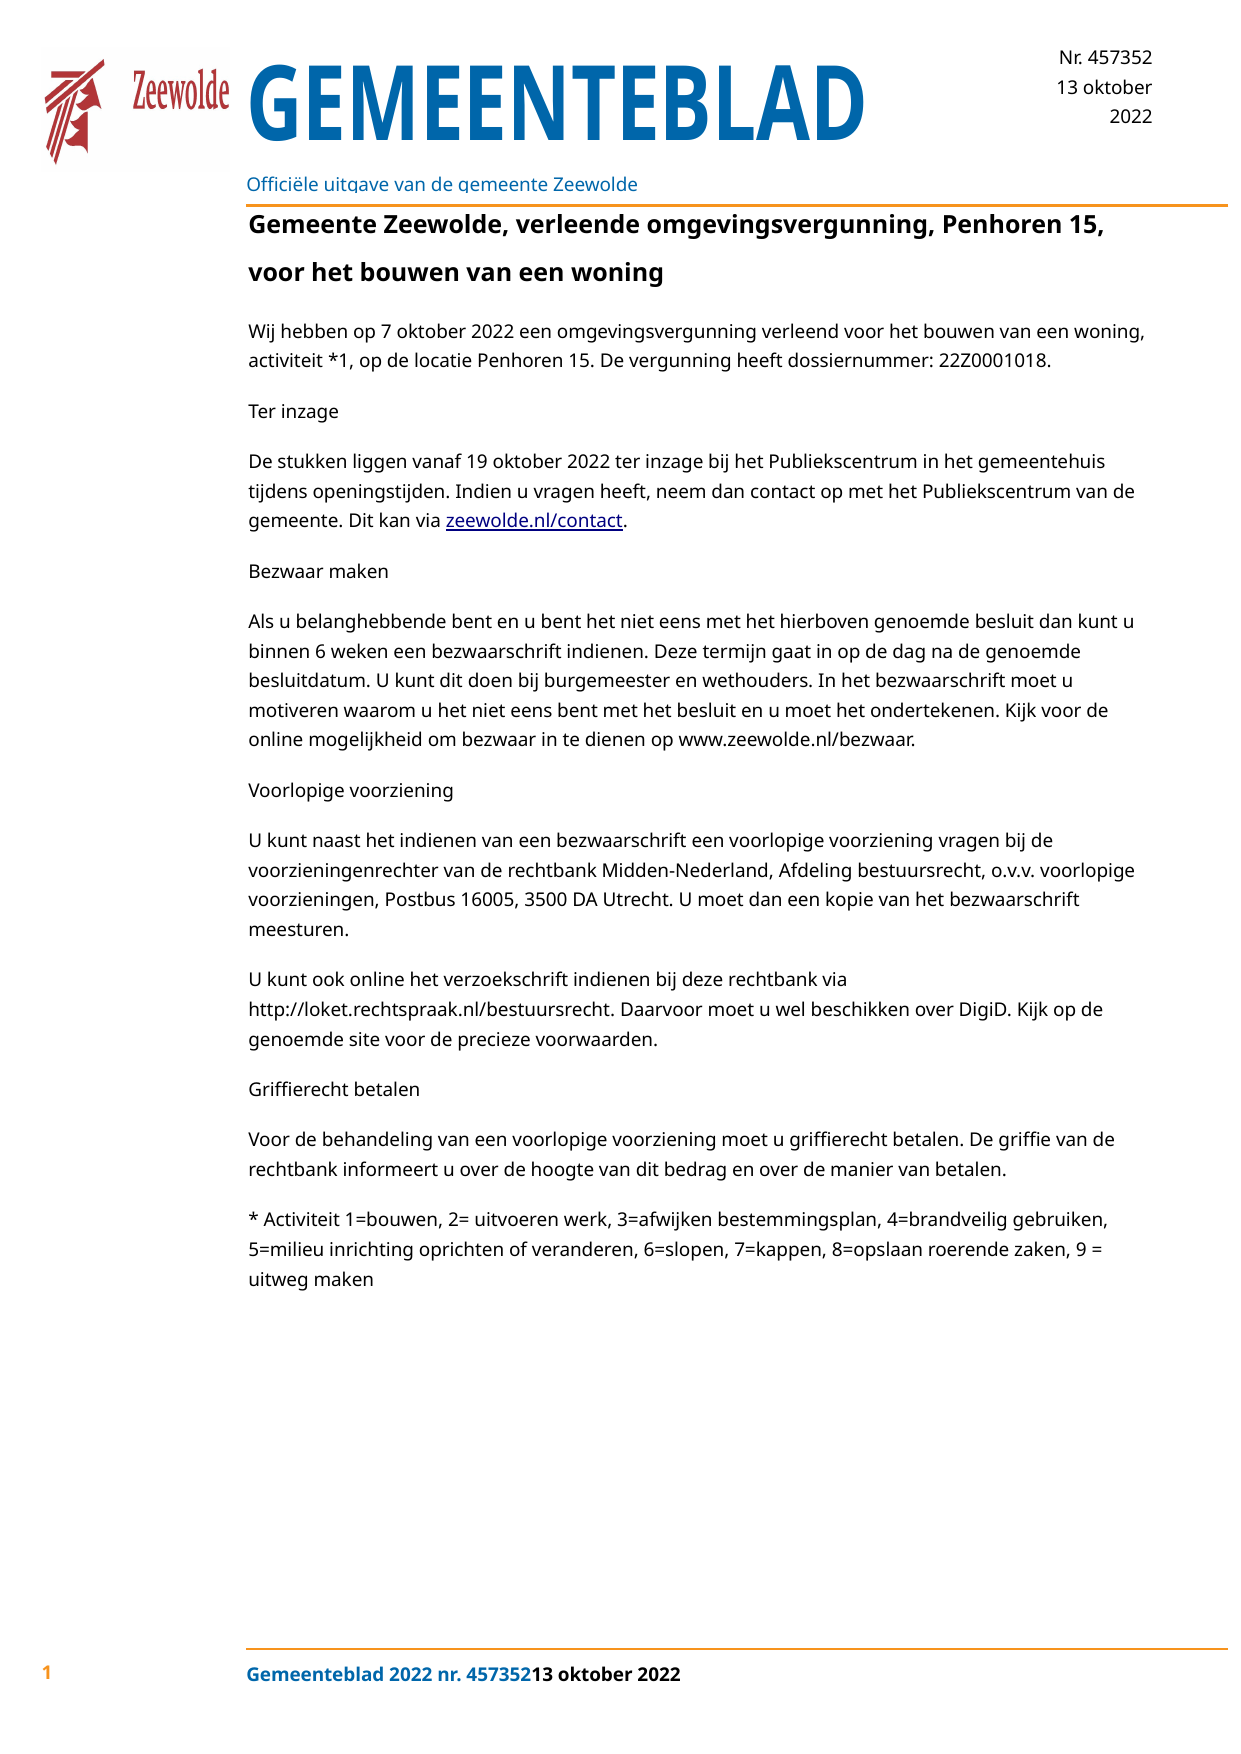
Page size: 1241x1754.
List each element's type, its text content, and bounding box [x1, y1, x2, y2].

text U kunt naast het indienen van een bezwaarschrift een voorlopige voorziening vragen bij de voorzieningenrechter van de rechtbank Midden-Nederland, Afdeling bestuursrecht, o.v.v. voorlopige voorzieningen, Postbus 16005, 3500 DA Utrecht. U moet dan een kopie van het bezwaarschrift meesturen. [248, 827, 1152, 942]
text Bezwaar maken [248, 558, 1152, 584]
text Gemeente Zeewolde, verleende omgevingsvergunning, Penhoren 15, voor het bouwen van een woning [248, 207, 1152, 288]
text Voor de behandeling van een voorlopige voorziening moet u griffierecht betalen. De griffie van de rechtbank informeert u over de hoogte van dit bedrag en over de manier van betalen. [248, 1127, 1152, 1182]
text * Activiteit 1=bouwen, 2= uitvoeren werk, 3=afwijken bestemmingsplan, 4=brandveilig gebruiken, 5=milieu inrichting oprichten of veranderen, 6=slopen, 7=kappen, 8=opslaan roerende zaken, 9 = uitweg maken [248, 1207, 1152, 1292]
text Griffierecht betalen [248, 1076, 1152, 1102]
text Voorlopige voorziening [248, 777, 1152, 803]
text U kunt ook online het verzoekschrift indienen bij deze rechtbank via http://loket.rechtspraak.nl/bestuursrecht. Daarvoor moet u wel beschikken over DigiD. Kijk op de genoemde site voor de precieze voorwaarden. [248, 967, 1152, 1052]
text Als u belanghebbende bent en u bent het niet eens met het hierboven genoemde besluit dan kunt u binnen 6 weken een bezwaarschrift indienen. Deze termijn gaat in op de dag na de genoemde besluitdatum. U kunt dit doen bij burgemeester en wethouders. In het bezwaarschrift moet u motiveren waarom u het niet eens bent met het besluit en u moet het ondertekenen. Kijk voor de online mogelijkheid om bezwaar in te dienen op www.zeewolde.nl/bezwaar. [248, 608, 1152, 752]
text Wij hebben op 7 oktober 2022 een omgevingsvergunning verleend voor het bouwen van een woning, activiteit *1, op de locatie Penhoren 15. De vergunning heeft dossiernummer: 22Z0001018. [248, 318, 1152, 373]
text Ter inzage [248, 398, 1152, 424]
picture [41, 47, 231, 172]
text De stukken liggen vanaf 19 oktober 2022 ter inzage bij het Publiekscentrum in het gemeentehuis tijdens openingstijden. Indien u vragen heeft, neem dan contact op met het Publiekscentrum van de gemeente. Dit kan via zeewolde.nl/contact. [248, 448, 1152, 533]
